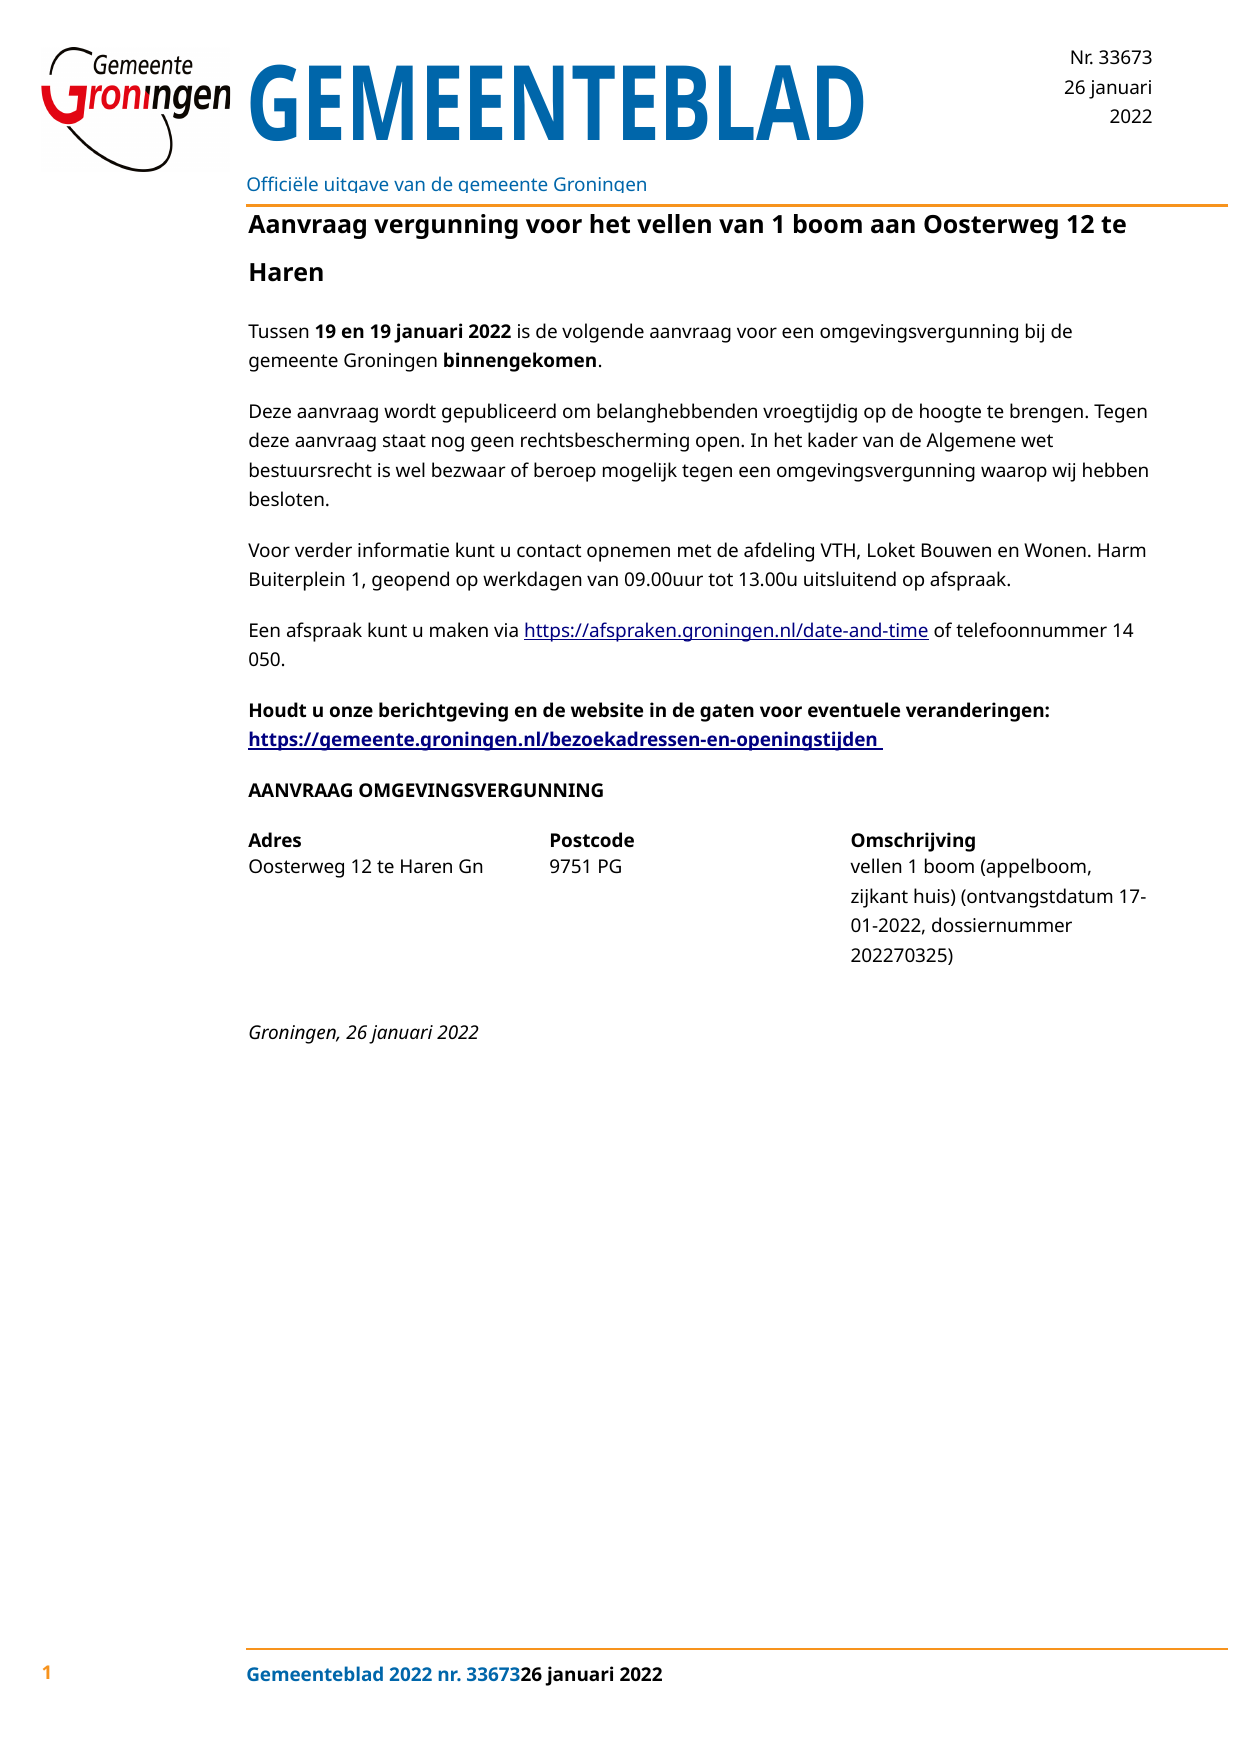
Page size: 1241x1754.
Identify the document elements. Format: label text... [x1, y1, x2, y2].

picture [41, 47, 231, 172]
table_header Omschrijving [850, 828, 1152, 853]
table_cell vellen 1 boom (appelboom, zijkant huis) (ontvangstdatum 17-01-2022, dossiernummer 202270325) [850, 853, 1152, 968]
text Voor verder informatie kunt u contact opnemen met de afdeling VTH, Loket Bouwen en Wonen. Harm Buiterplein 1, geopend op werkdagen van 09.00uur tot 13.00u uitsluitend op afspraak. [248, 537, 1152, 592]
text Deze aanvraag wordt gepubliceerd om belanghebbenden vroegtijdig op de hoogte te brengen. Tegen deze aanvraag staat nog geen rechtsbescherming open. In het kader van de Algemene wet bestuursrecht is wel bezwaar of beroep mogelijk tegen een omgevingsvergunning waarop wij hebben besloten. [248, 398, 1152, 512]
text Houdt u onze berichtgeving en de website in de gaten voor eventuele veranderingen: https://gemeente.groningen.nl/bezoekadressen-en-openingstijden [248, 697, 1152, 752]
text Tussen 19 en 19 januari 2022 is de volgende aanvraag voor een omgevingsvergunning bij de gemeente Groningen binnengekomen. [248, 318, 1152, 373]
text Een afspraak kunt u maken via https://afspraken.groningen.nl/date-and-time of telefoonnummer 14 050. [248, 617, 1152, 672]
table_header Adres [248, 828, 549, 853]
table_header Postcode [549, 828, 850, 853]
text Aanvraag vergunning voor het vellen van 1 boom aan Oosterweg 12 te Haren [248, 207, 1152, 288]
text AANVRAAG OMGEVINGSVERGUNNING [248, 777, 1152, 803]
table_cell 9751 PG [549, 853, 850, 968]
text Groningen, 26 januari 2022 [248, 1019, 1152, 1044]
table_cell Oosterweg 12 te Haren Gn [248, 853, 549, 968]
